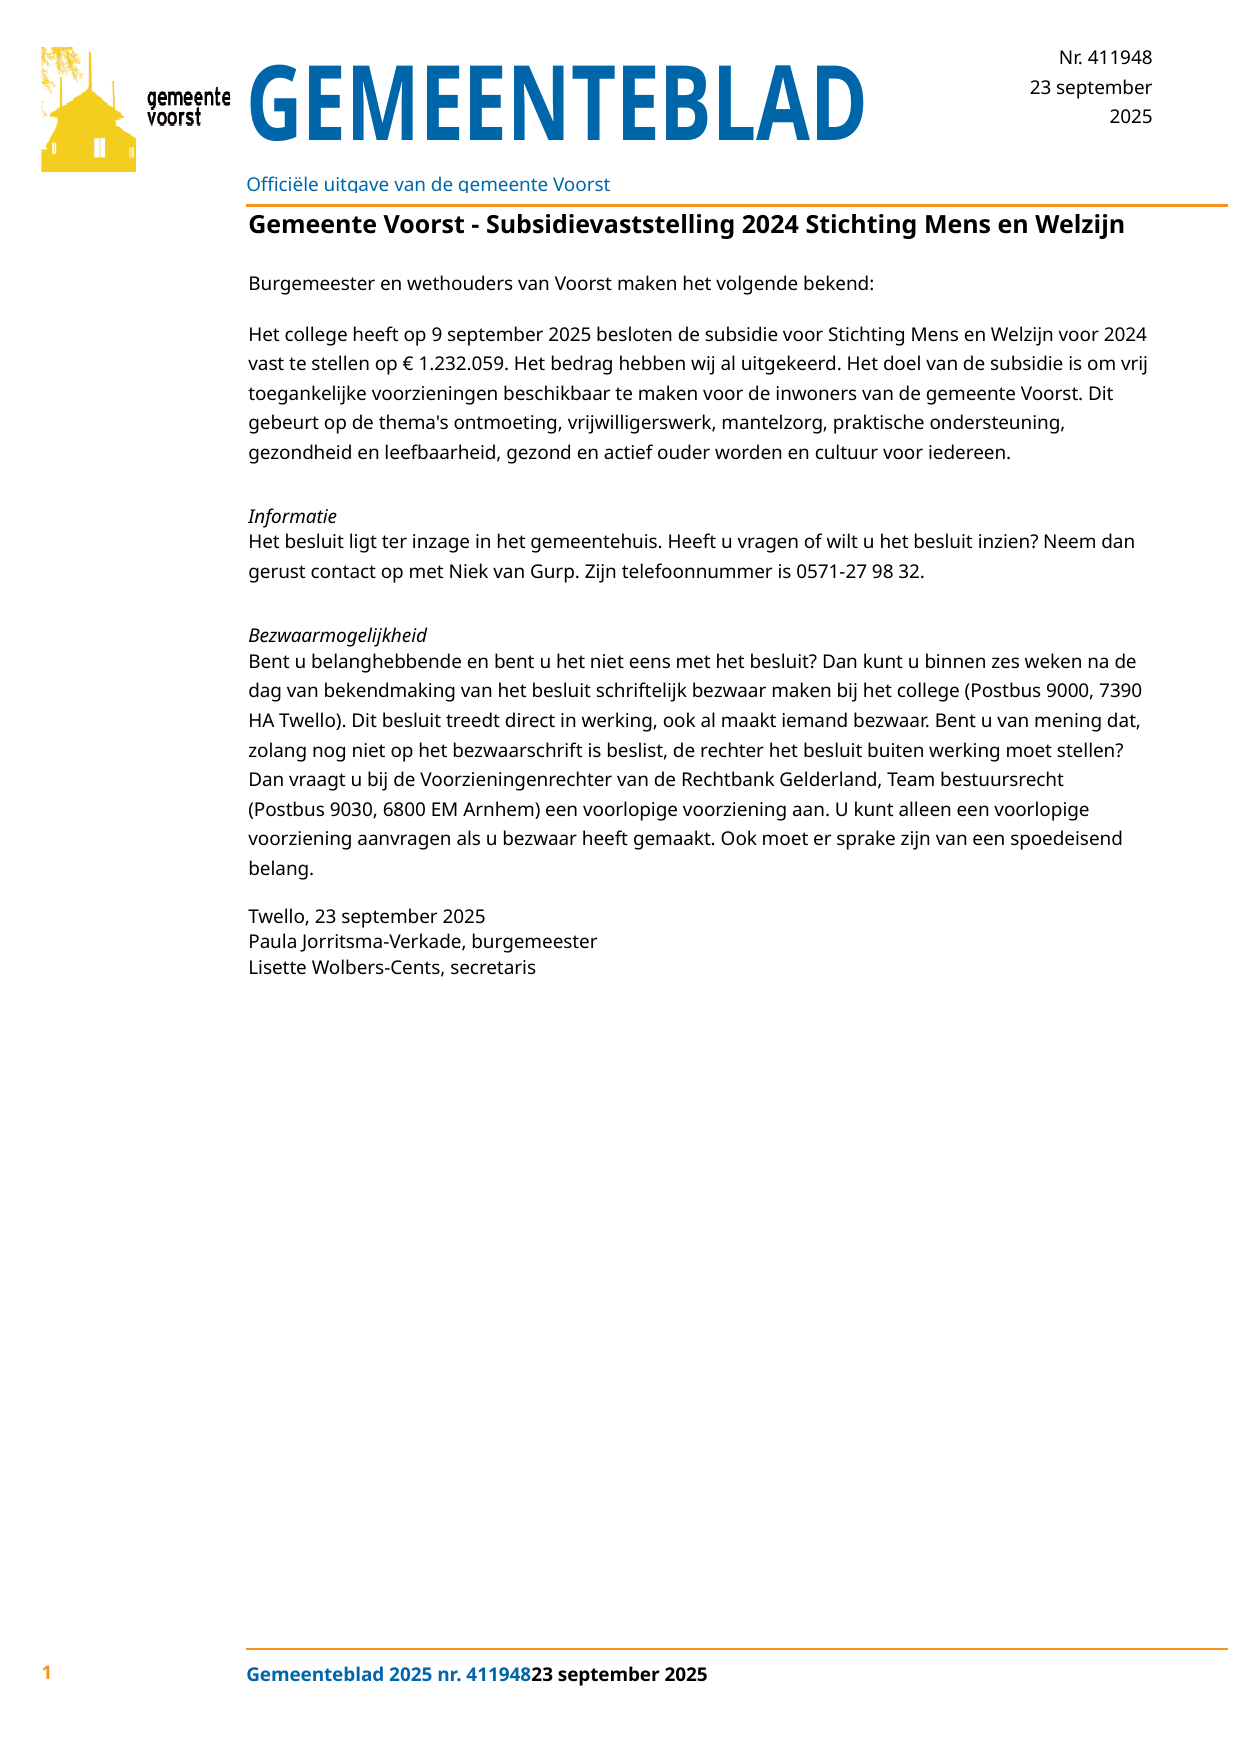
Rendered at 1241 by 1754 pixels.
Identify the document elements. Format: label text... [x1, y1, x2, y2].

text Gemeente Voorst - Subsidievaststelling 2024 Stichting Mens en Welzijn [248, 207, 1152, 241]
text Burgemeester en wethouders van Voorst maken het volgende bekend: [248, 270, 1152, 296]
text Paula Jorritsma-Verkade, burgemeester [248, 929, 1152, 954]
text Lisette Wolbers-Cents, secretaris [248, 954, 1152, 980]
text Twello, 23 september 2025 [248, 903, 1152, 929]
text Bezwaarmogelijkheid [248, 622, 1152, 648]
text Informatie [248, 503, 1152, 529]
text Het besluit ligt ter inzage in het gemeentehuis. Heeft u vragen of wilt u het besluit inzien? Neem dan gerust contact op met Niek van Gurp. Zijn telefoonnummer is 0571-27 98 32. [248, 529, 1152, 584]
picture [41, 47, 231, 172]
text Het college heeft op 9 september 2025 besloten de subsidie voor Stichting Mens en Welzijn voor 2024 vast te stellen op € 1.232.059. Het bedrag hebben wij al uitgekeerd. Het doel van de subsidie is om vrij toegankelijke voorzieningen beschikbaar te maken voor de inwoners van de gemeente Voorst. Dit gebeurt op de thema's ontmoeting, vrijwilligerswerk, mantelzorg, praktische ondersteuning, gezondheid en leefbaarheid, gezond en actief ouder worden en cultuur voor iedereen. [248, 321, 1152, 465]
text Bent u belanghebbende en bent u het niet eens met het besluit? Dan kunt u binnen zes weken na de dag van bekendmaking van het besluit schriftelijk bezwaar maken bij het college (Postbus 9000, 7390 HA Twello). Dit besluit treedt direct in werking, ook al maakt iemand bezwaar. Bent u van mening dat, zolang nog niet op het bezwaarschrift is beslist, de rechter het besluit buiten werking moet stellen? Dan vraagt u bij de Voorzieningenrechter van de Rechtbank Gelderland, Team bestuursrecht (Postbus 9030, 6800 EM Arnhem) een voorlopige voorziening aan. U kunt alleen een voorlopige voorziening aanvragen als u bezwaar heeft gemaakt. Ook moet er sprake zijn van een spoedeisend belang. [248, 648, 1152, 881]
